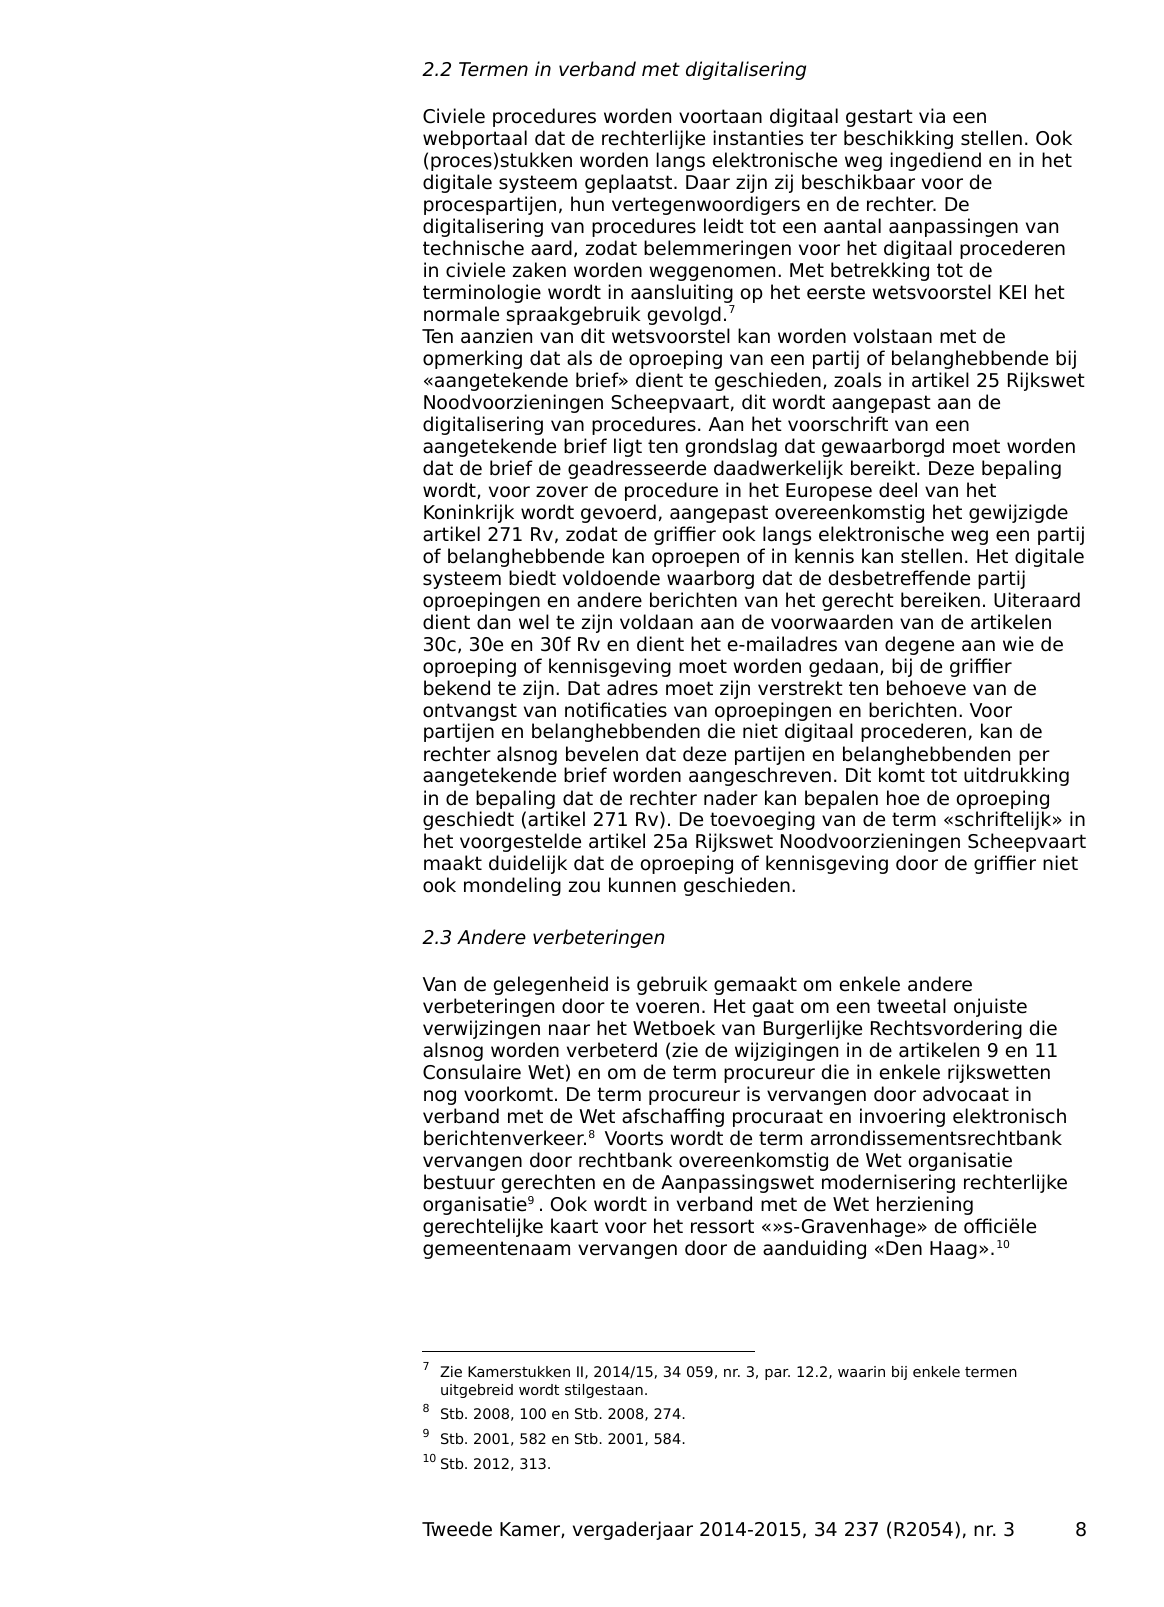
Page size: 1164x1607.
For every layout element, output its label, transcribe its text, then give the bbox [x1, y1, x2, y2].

subtitle 2.2 Termen in verband met digitalisering [422, 59, 1087, 81]
subtitle 2.3 Andere verbeteringen [422, 927, 1087, 949]
text Zie Kamerstukken II, 2014/15, 34 059, nr. 3, par. 12.2, waarin bij enkele termen uitgebreid wordt stilgestaan. [422, 1360, 1087, 1399]
text Van de gelegenheid is gebruik gemaakt om enkele andere verbeteringen door te voeren. Het gaat om een tweetal onjuiste verwijzingen naar het Wetboek van Burgerlijke Rechtsvordering die alsnog worden verbeterd (zie de wijzigingen in de artikelen 9 en 11 Consulaire Wet) en om de term procureur die in enkele rijkswetten nog voorkomt. De term procureur is vervangen door advocaat in verband met de Wet afschaffing procuraat en invoering elektronisch berichtenverkeer. Voorts wordt de term arrondissementsrechtbank vervangen door rechtbank overeenkomstig de Wet organisatie bestuur gerechten en de Aanpassingswet modernisering rechterlijke organisatie. Ook wordt in verband met de Wet herziening gerechtelijke kaart voor het ressort «»s-Gravenhage» de officiële gemeentenaam vervangen door de aanduiding «Den Haag». [422, 974, 1087, 1260]
text Ten aanzien van dit wetsvoorstel kan worden volstaan met de opmerking dat als de oproeping van een partij of belanghebbende bij «aangetekende brief» dient te geschieden, zoals in artikel 25 Rijkswet Noodvoorzieningen Scheepvaart, dit wordt aangepast aan de digitalisering van procedures. Aan het voorschrift van een aangetekende brief ligt ten grondslag dat gewaarborgd moet worden dat de brief de geadresseerde daadwerkelijk bereikt. Deze bepaling wordt, voor zover de procedure in het Europese deel van het Koninkrijk wordt gevoerd, aangepast overeenkomstig het gewijzigde artikel 271 Rv, zodat de griffier ook langs elektronische weg een partij of belanghebbende kan oproepen of in kennis kan stellen. Het digitale systeem biedt voldoende waarborg dat de desbetreffende partij oproepingen en andere berichten van het gerecht bereiken. Uiteraard dient dan wel te zijn voldaan aan de voorwaarden van de artikelen 30c, 30e en 30f Rv en dient het e-mailadres van degene aan wie de oproeping of kennisgeving moet worden gedaan, bij de griffier bekend te zijn. Dat adres moet zijn verstrekt ten behoeve van de ontvangst van notificaties van oproepingen en berichten. Voor partijen en belanghebbenden die niet digitaal procederen, kan de rechter alsnog bevelen dat deze partijen en belanghebbenden per aangetekende brief worden aangeschreven. Dit komt tot uitdrukking in de bepaling dat de rechter nader kan bepalen hoe de oproeping geschiedt (artikel 271 Rv). De toevoeging van de term «schriftelijk» in het voorgestelde artikel 25a Rijkswet Noodvoorzieningen Scheepvaart maakt duidelijk dat de oproeping of kennisgeving door de griffier niet ook mondeling zou kunnen geschieden. [422, 326, 1087, 897]
text Stb. 2012, 313. [422, 1452, 1087, 1474]
text Civiele procedures worden voortaan digitaal gestart via een webportaal dat de rechterlijke instanties ter beschikking stellen. Ook (proces)stukken worden langs elektronische weg ingediend en in het digitale systeem geplaatst. Daar zijn zij beschikbaar voor de procespartijen, hun vertegenwoordigers en de rechter. De digitalisering van procedures leidt tot een aantal aanpassingen van technische aard, zodat belemmeringen voor het digitaal procederen in civiele zaken worden weggenomen. Met betrekking tot de terminologie wordt in aansluiting op het eerste wetsvoorstel KEI het normale spraakgebruik gevolgd. [422, 106, 1087, 326]
text Stb. 2001, 582 en Stb. 2001, 584. [422, 1427, 1087, 1449]
text Stb. 2008, 100 en Stb. 2008, 274. [422, 1402, 1087, 1424]
